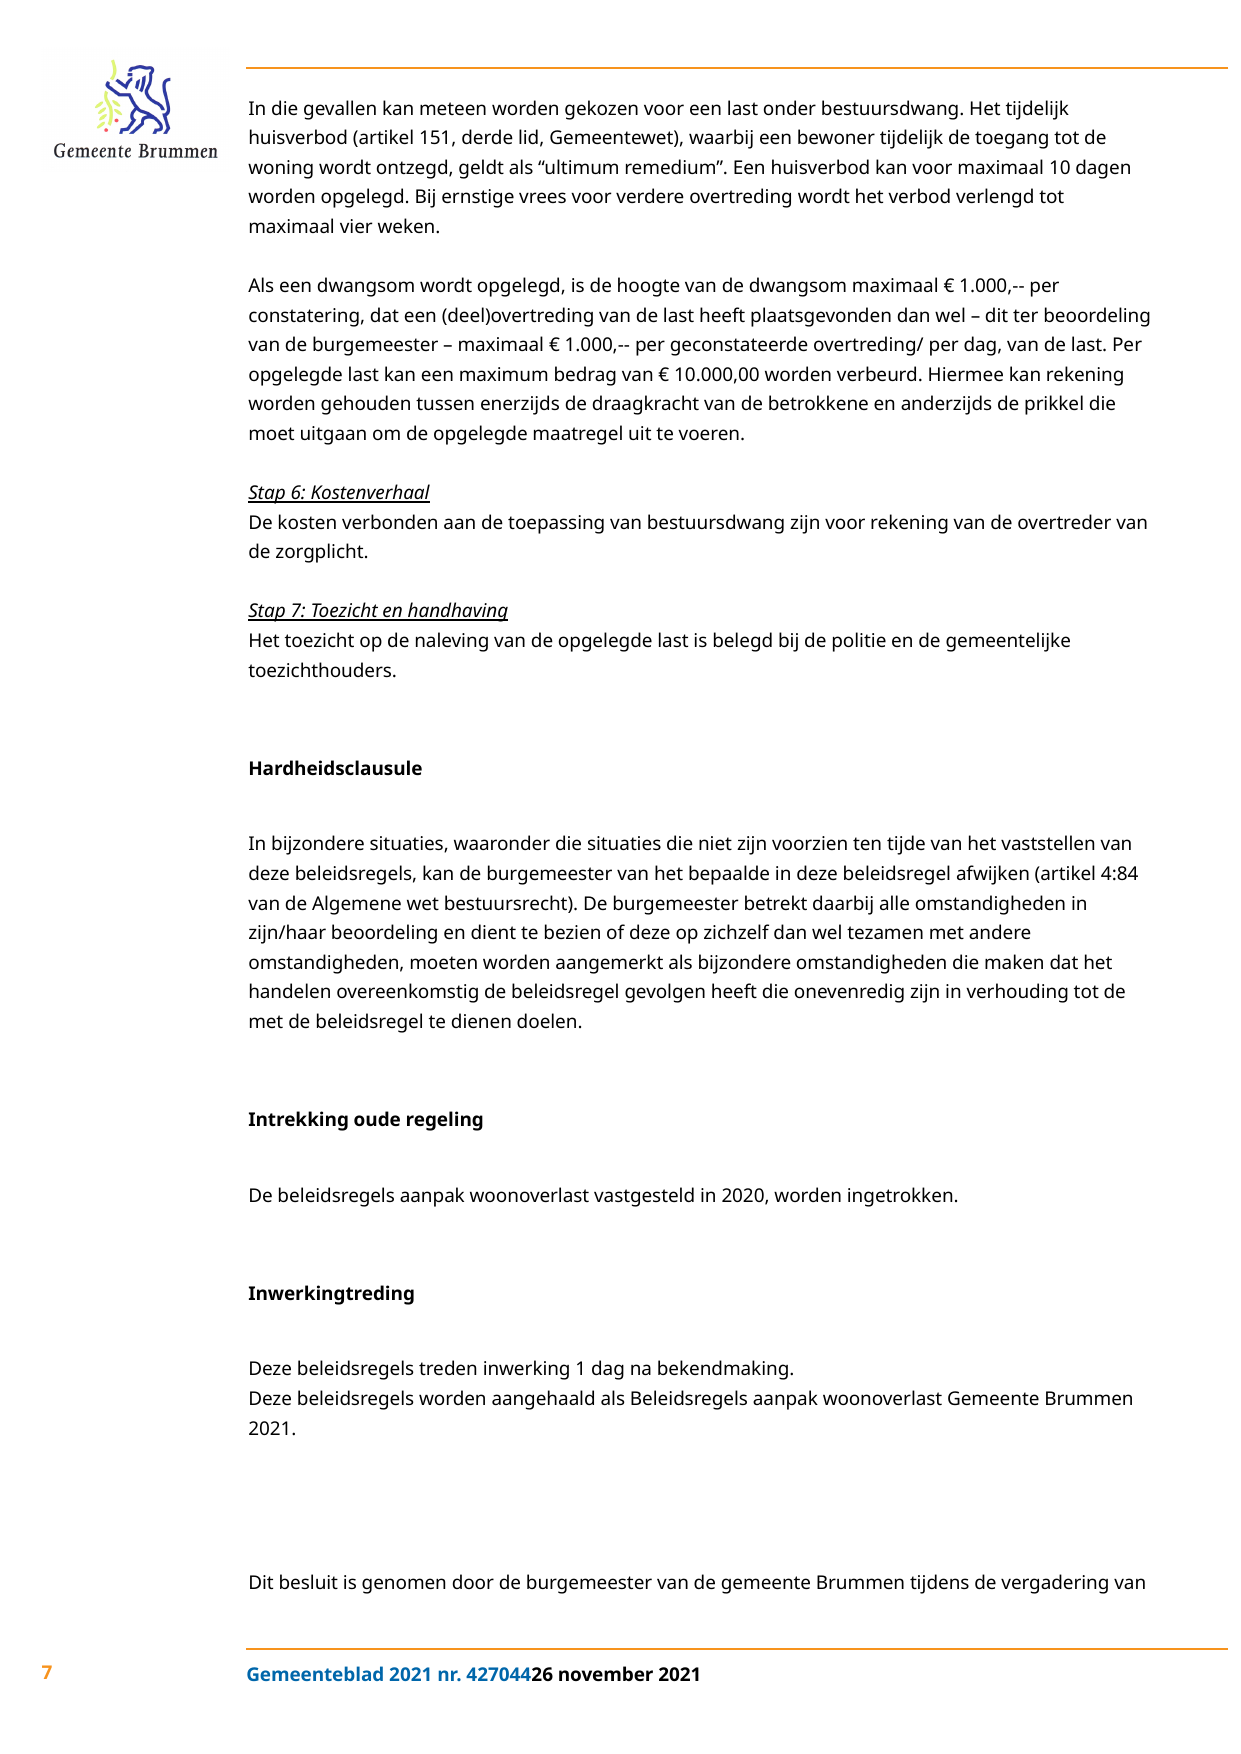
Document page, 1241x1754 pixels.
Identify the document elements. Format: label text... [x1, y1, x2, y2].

text Dit besluit is genomen door de burgemeester van de gemeente Brummen tijdens de vergadering van [248, 1569, 1152, 1594]
text In bijzondere situaties, waaronder die situaties die niet zijn voorzien ten tijde van het vaststellen van deze beleidsregels, kan de burgemeester van het bepaalde in deze beleidsregel afwijken (artikel 4:84 van de Algemene wet bestuursrecht). De burgemeester betrekt daarbij alle omstandigheden in zijn/haar beoordeling en dient te bezien of deze op zichzelf dan wel tezamen met andere omstandigheden, moeten worden aangemerkt als bijzondere omstandigheden die maken dat het handelen overeenkomstig de beleidsregel gevolgen heeft die onevenredig zijn in verhouding tot de met de beleidsregel te dienen doelen. [248, 831, 1152, 1034]
text Het toezicht op de naleving van de opgelegde last is belegd bij de politie en de gemeentelijke toezichthouders. [248, 627, 1152, 683]
text Inwerkingtreding [248, 1278, 1152, 1306]
text Deze beleidsregels treden inwerking 1 dag na bekendmaking. [248, 1356, 1152, 1381]
picture [41, 47, 231, 172]
text Stap 6: Kostenverhaal [248, 479, 1152, 505]
text De beleidsregels aanpak woonoverlast vastgesteld in 2020, worden ingetrokken. [248, 1182, 1152, 1208]
text Hardheidsclausule [248, 753, 1152, 781]
text Intrekking oude regeling [248, 1104, 1152, 1133]
text De kosten verbonden aan de toepassing van bestuursdwang zijn voor rekening van de overtreder van de zorgplicht. [248, 509, 1152, 564]
text Als een dwangsom wordt opgelegd, is de hoogte van de dwangsom maximaal € 1.000,-- per constatering, dat een (deel)overtreding van de last heeft plaatsgevonden dan wel – dit ter beoordeling van de burgemeester – maximaal € 1.000,-- per geconstateerde overtreding/ per dag, van de last. Per opgelegde last kan een maximum bedrag van € 10.000,00 worden verbeurd. Hiermee kan rekening worden gehouden tussen enerzijds de draagkracht van de betrokkene en anderzijds de prikkel die moet uitgaan om de opgelegde maatregel uit te voeren. [248, 272, 1152, 446]
text Stap 7: Toezicht en handhaving [248, 598, 1152, 623]
text In die gevallen kan meteen worden gekozen voor een last onder bestuursdwang. Het tijdelijk huisverbod (artikel 151, derde lid, Gemeentewet), waarbij een bewoner tijdelijk de toegang tot de woning wordt ontzegd, geldt als “ultimum remedium”. Een huisverbod kan voor maximaal 10 dagen worden opgelegd. Bij ernstige vrees voor verdere overtreding wordt het verbod verlengd tot maximaal vier weken. [248, 95, 1152, 239]
text Deze beleidsregels worden aangehaald als Beleidsregels aanpak woonoverlast Gemeente Brummen 2021. [248, 1385, 1152, 1441]
